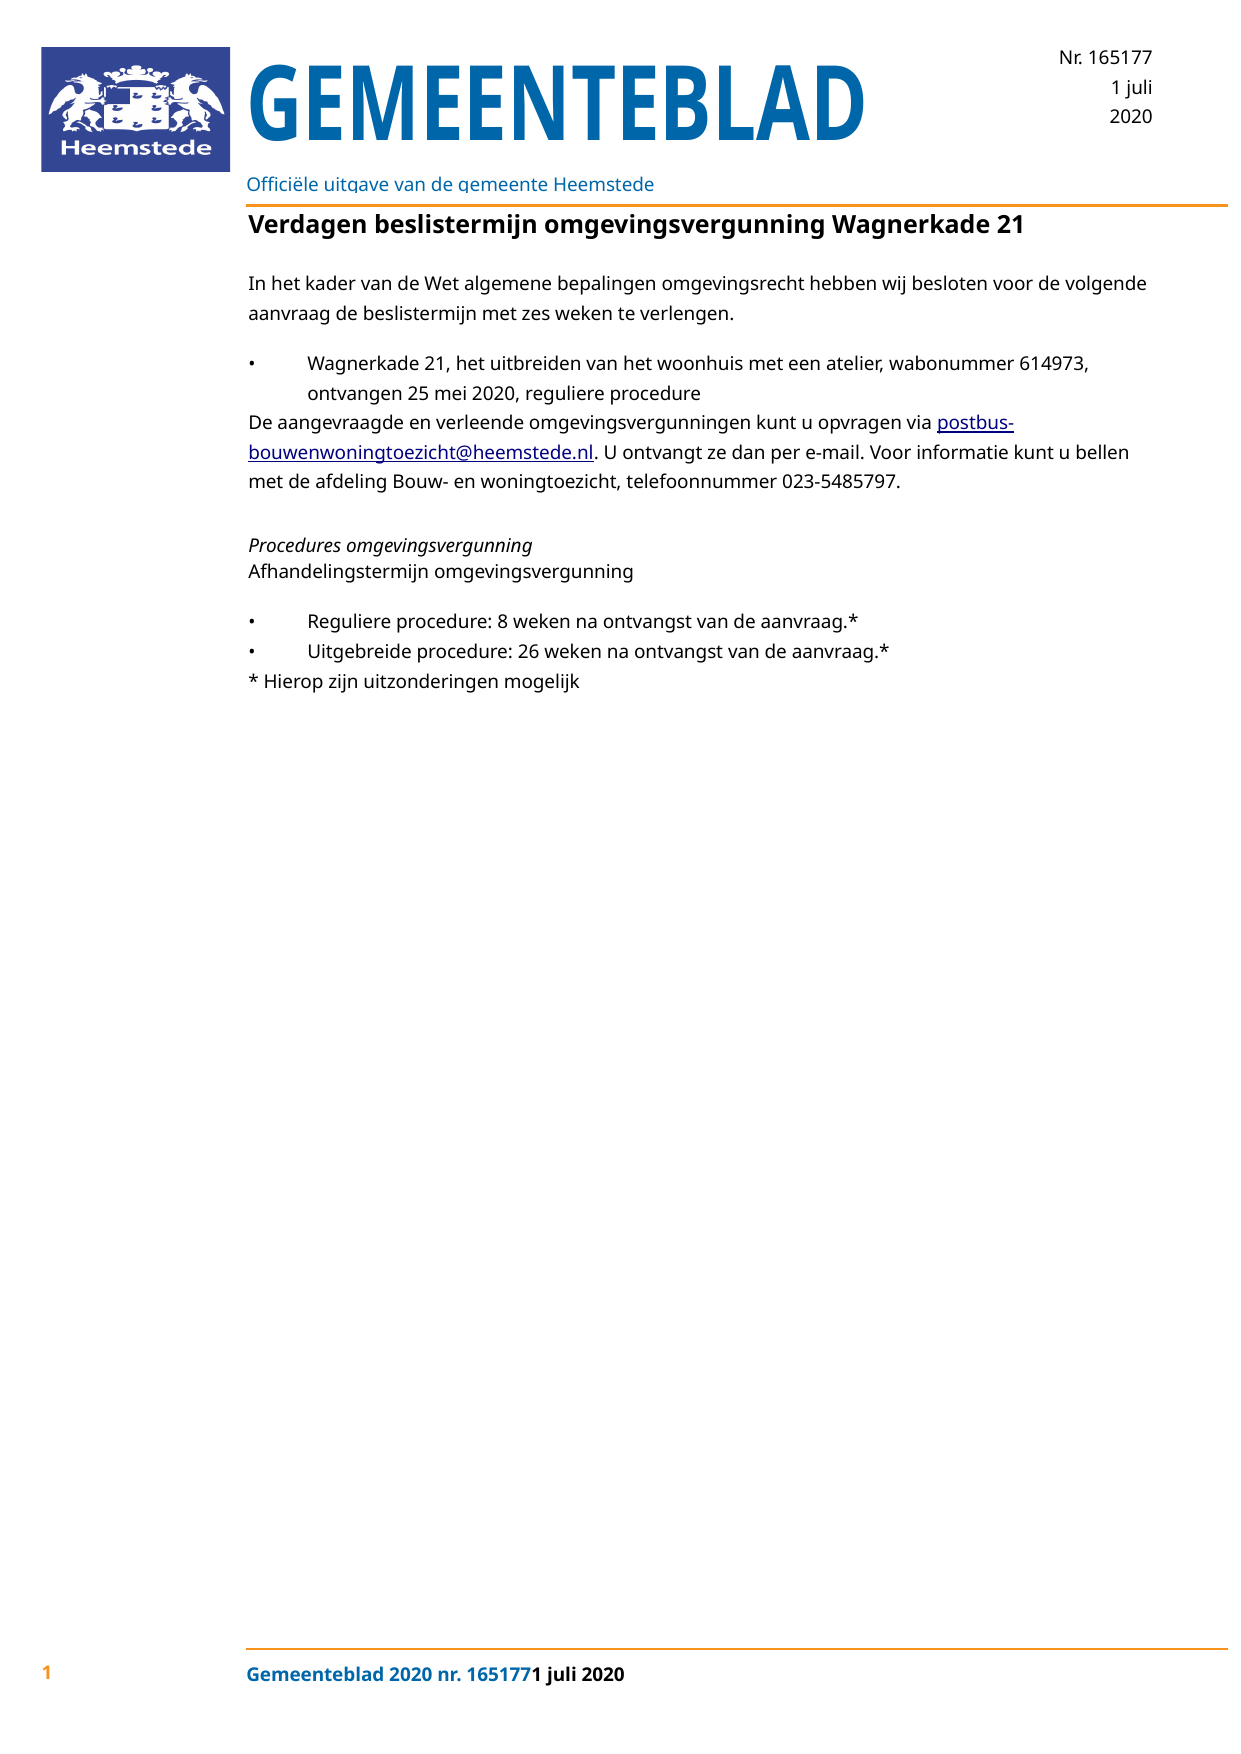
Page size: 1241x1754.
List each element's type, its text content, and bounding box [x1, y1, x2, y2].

text Procedures omgevingsvergunning [248, 533, 1152, 558]
list Reguliere procedure: 8 weken na ontvangst van de aanvraag.* [248, 609, 1152, 634]
text Afhandelingstermijn omgevingsvergunning [248, 558, 1152, 584]
text In het kader van de Wet algemene bepalingen omgevingsrecht hebben wij besloten voor de volgende aanvraag de beslistermijn met zes weken te verlengen. [248, 270, 1152, 326]
picture [41, 47, 231, 172]
list Uitgebreide procedure: 26 weken na ontvangst van de aanvraag.* [248, 638, 1152, 664]
text De aangevraagde en verleende omgevingsvergunningen kunt u opvragen via postbus-bouwenwoningtoezicht@heemstede.nl. U ontvangt ze dan per e-mail. Voor informatie kunt u bellen met de afdeling Bouw- en woningtoezicht, telefoonnummer 023-5485797. [248, 409, 1152, 494]
list Wagnerkade 21, het uitbreiden van het woonhuis met een atelier, wabonummer 614973, ontvangen 25 mei 2020, reguliere procedure [248, 350, 1152, 406]
text * Hierop zijn uitzonderingen mogelijk [248, 668, 1152, 694]
text Verdagen beslistermijn omgevingsvergunning Wagnerkade 21 [248, 207, 1152, 241]
